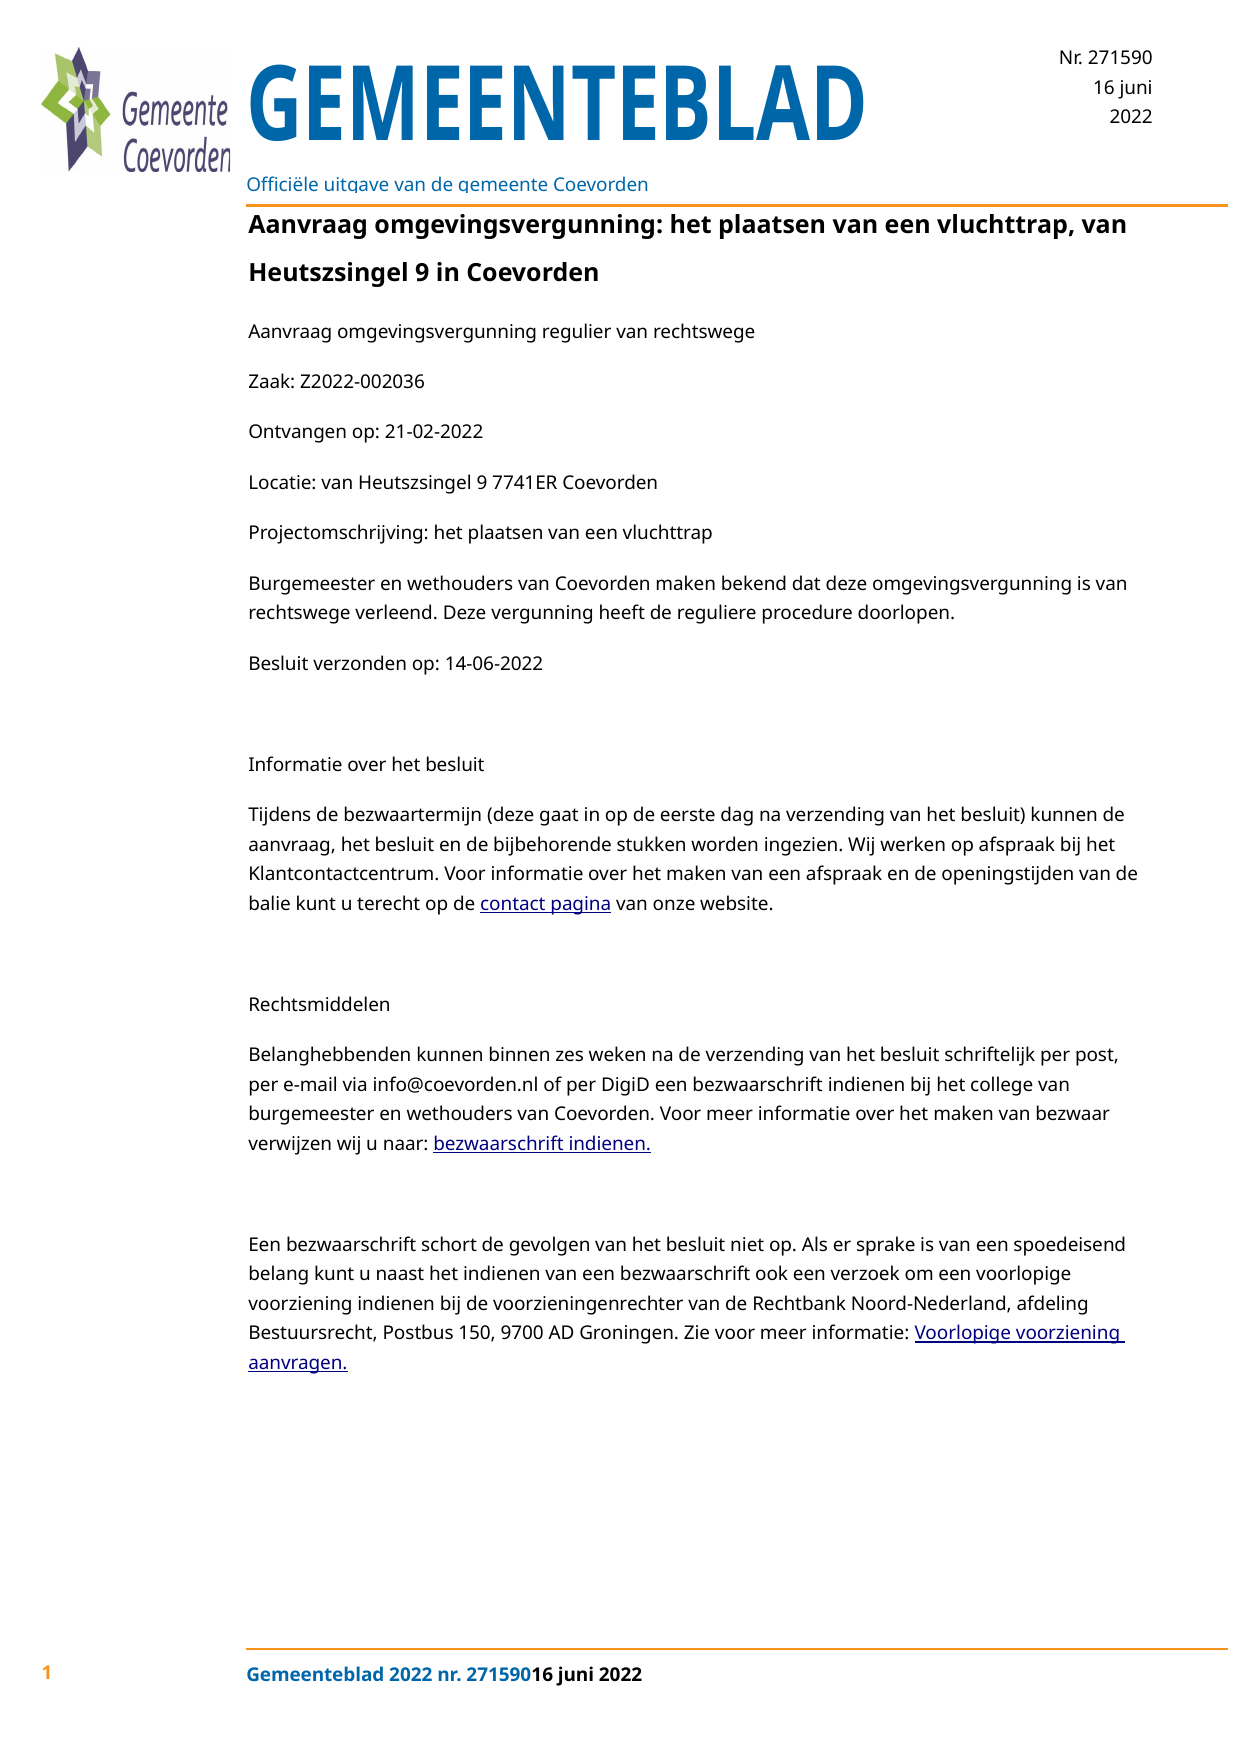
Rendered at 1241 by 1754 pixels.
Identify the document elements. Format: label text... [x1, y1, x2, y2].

text Besluit verzonden op: 14-06-2022 [248, 650, 1152, 676]
text Ontvangen op: 21-02-2022 [248, 419, 1152, 444]
picture [41, 47, 231, 172]
text Een bezwaarschrift schort de gevolgen van het besluit niet op. Als er sprake is van een spoedeisend belang kunt u naast het indienen van een bezwaarschrift ook een verzoek om een voorlopige voorziening indienen bij de voorzieningenrechter van de Rechtbank Noord-Nederland, afdeling Bestuursrecht, Postbus 150, 9700 AD Groningen. Zie voor meer informatie: Voorlopige voorziening aanvragen. [248, 1231, 1152, 1375]
text Locatie: van Heutszsingel 9 7741ER Coevorden [248, 469, 1152, 495]
text Burgemeester en wethouders van Coevorden maken bekend dat deze omgevingsvergunning is van rechtswege verleend. Deze vergunning heeft de reguliere procedure doorlopen. [248, 570, 1152, 625]
text Tijdens de bezwaartermijn (deze gaat in op de eerste dag na verzending van het besluit) kunnen de aanvraag, het besluit en de bijbehorende stukken worden ingezien. Wij werken op afspraak bij het Klantcontactcentrum. Voor informatie over het maken van een afspraak en de openingstijden van de balie kunt u terecht op de contact pagina van onze website. [248, 801, 1152, 916]
text Rechtsmiddelen [248, 991, 1152, 1017]
text Zaak: Z2022-002036 [248, 368, 1152, 394]
text Belanghebbenden kunnen binnen zes weken na de verzending van het besluit schriftelijk per post, per e-mail via info@coevorden.nl of per DigiD een bezwaarschrift indienen bij het college van burgemeester en wethouders van Coevorden. Voor meer informatie over het maken van bezwaar verwijzen wij u naar: bezwaarschrift indienen. [248, 1041, 1152, 1156]
text Aanvraag omgevingsvergunning regulier van rechtswege [248, 318, 1152, 344]
text Projectomschrijving: het plaatsen van een vluchttrap [248, 519, 1152, 545]
text Informatie over het besluit [248, 751, 1152, 777]
text Aanvraag omgevingsvergunning: het plaatsen van een vluchttrap, van Heutszsingel 9 in Coevorden [248, 207, 1152, 288]
